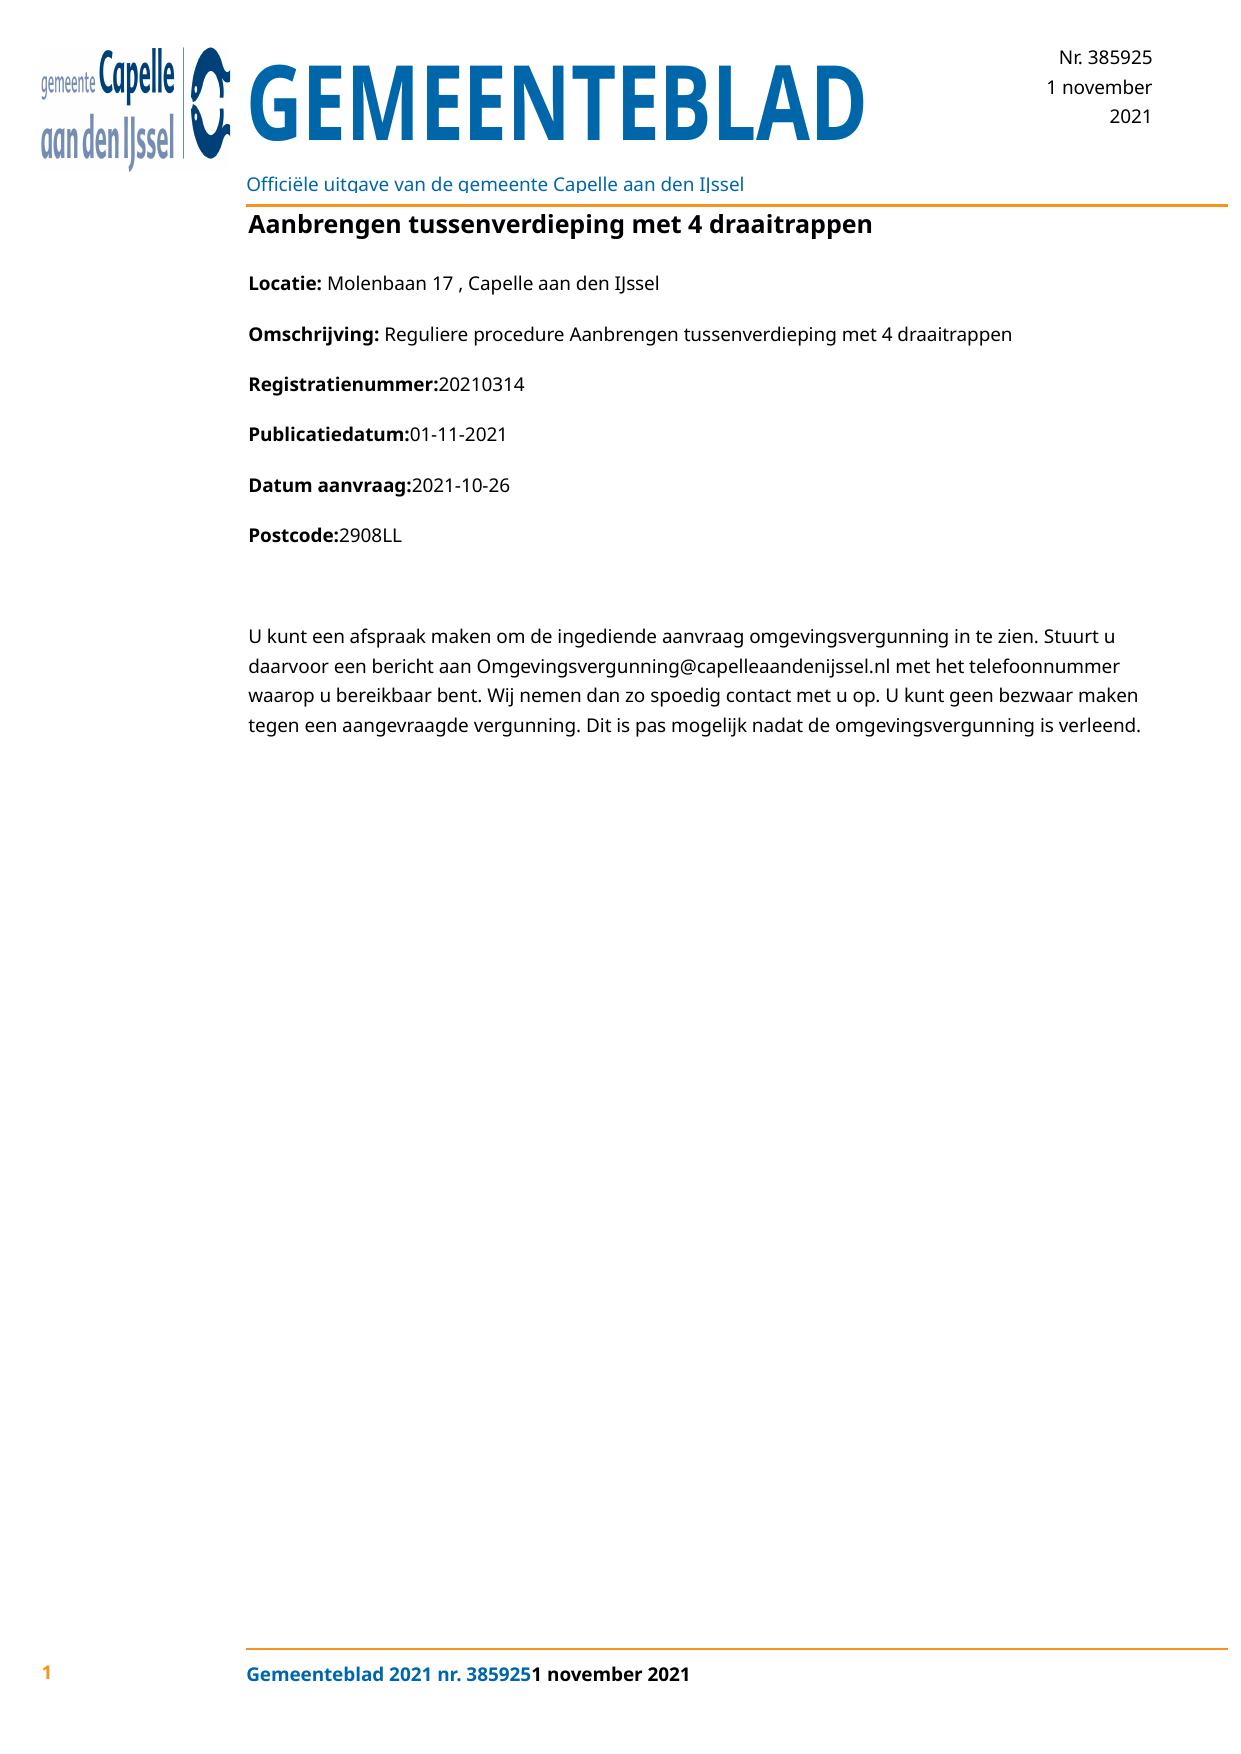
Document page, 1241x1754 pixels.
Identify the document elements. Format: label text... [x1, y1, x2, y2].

text Locatie: Molenbaan 17 , Capelle aan den IJssel [248, 270, 1152, 296]
text Datum aanvraag:2021-10-26 [248, 472, 1152, 498]
text Registratienummer:20210314 [248, 371, 1152, 397]
text Postcode:2908LL [248, 522, 1152, 548]
text U kunt een afspraak maken om de ingediende aanvraag omgevingsvergunning in te zien. Stuurt u daarvoor een bericht aan Omgevingsvergunning@capelleaandenijssel.nl met het telefoonnummer waarop u bereikbaar bent. Wij nemen dan zo spoedig contact met u op. U kunt geen bezwaar maken tegen een aangevraagde vergunning. Dit is pas mogelijk nadat de omgevingsvergunning is verleend. [248, 623, 1152, 738]
text Aanbrengen tussenverdieping met 4 draaitrappen [248, 207, 1152, 241]
picture [41, 47, 231, 172]
text Publicatiedatum:01-11-2021 [248, 422, 1152, 447]
text Omschrijving: Reguliere procedure Aanbrengen tussenverdieping met 4 draaitrappen [248, 321, 1152, 346]
